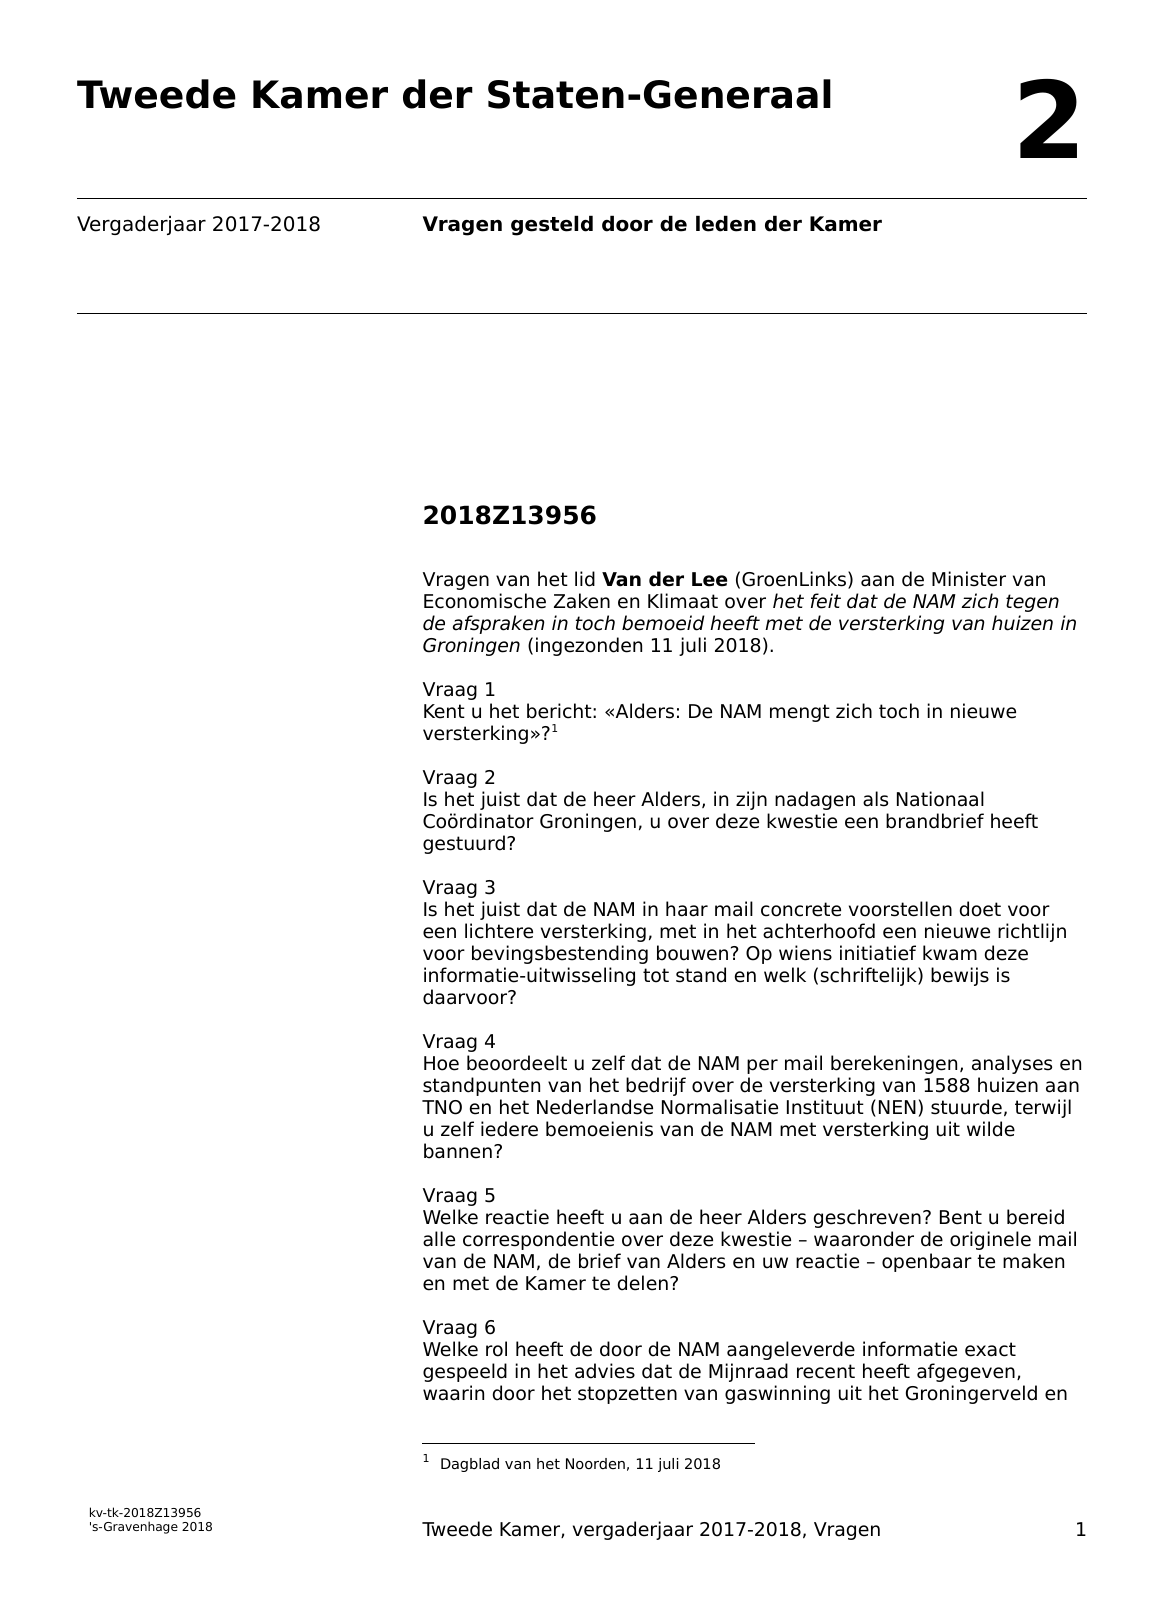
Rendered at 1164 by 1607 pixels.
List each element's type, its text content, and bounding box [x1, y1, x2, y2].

text kv-tk-2018Z13956 [88, 1506, 323, 1520]
text 's-Gravenhage 2018 [88, 1520, 323, 1534]
text Dagblad van het Noorden, 11 juli 2018 [422, 1452, 1087, 1474]
text Welke reactie heeft u aan de heer Alders geschreven? Bent u bereid alle correspondentie over deze kwestie – waaronder de originele mail van de NAM, de brief van Alders en uw reactie – openbaar te maken en met de Kamer te delen? [422, 1207, 1087, 1295]
text Vragen van het lid Van der Lee (GroenLinks) aan de Minister van Economische Zaken en Klimaat over het feit dat de NAM zich tegen de afspraken in toch bemoeid heeft met de versterking van huizen in Groningen (ingezonden 11 juli 2018). [422, 569, 1087, 657]
text Kent u het bericht: «Alders: De NAM mengt zich toch in nieuwe versterking»? [422, 701, 1087, 745]
text Vraag 4 [422, 1031, 1087, 1053]
text Vraag 2 [422, 767, 1087, 789]
text Vraag 6 [422, 1317, 1087, 1339]
table_header 2 [886, 59, 1087, 198]
text Vraag 5 [422, 1185, 1087, 1207]
text Welke rol heeft de door de NAM aangeleverde informatie exact gespeeld in het advies dat de Mijnraad recent heeft afgegeven, waarin door het stopzetten van gaswinning uit het Groningerveld en [422, 1339, 1087, 1405]
text Is het juist dat de heer Alders, in zijn nadagen als Nationaal Coördinator Groningen, u over deze kwestie een brandbrief heeft gestuurd? [422, 789, 1087, 855]
text Hoe beoordeelt u zelf dat de NAM per mail berekeningen, analyses en standpunten van het bedrijf over de versterking van 1588 huizen aan TNO en het Nederlandse Normalisatie Instituut (NEN) stuurde, terwijl u zelf iedere bemoeienis van de NAM met versterking uit wilde bannen? [422, 1053, 1087, 1163]
table_header Tweede Kamer der Staten-Generaal [77, 59, 886, 198]
table_cell Vragen gesteld door de leden der Kamer [422, 199, 1087, 313]
text 2018Z13956 [422, 501, 1087, 531]
text Is het juist dat de NAM in haar mail concrete voorstellen doet voor een lichtere versterking, met in het achterhoofd een nieuwe richtlijn voor bevingsbestending bouwen? Op wiens initiatief kwam deze informatie-uitwisseling tot stand en welk (schriftelijk) bewijs is daarvoor? [422, 899, 1087, 1009]
text Vraag 1 [422, 679, 1087, 701]
text Vraag 3 [422, 877, 1087, 899]
table_cell Vergaderjaar 2017-2018 [77, 199, 422, 313]
